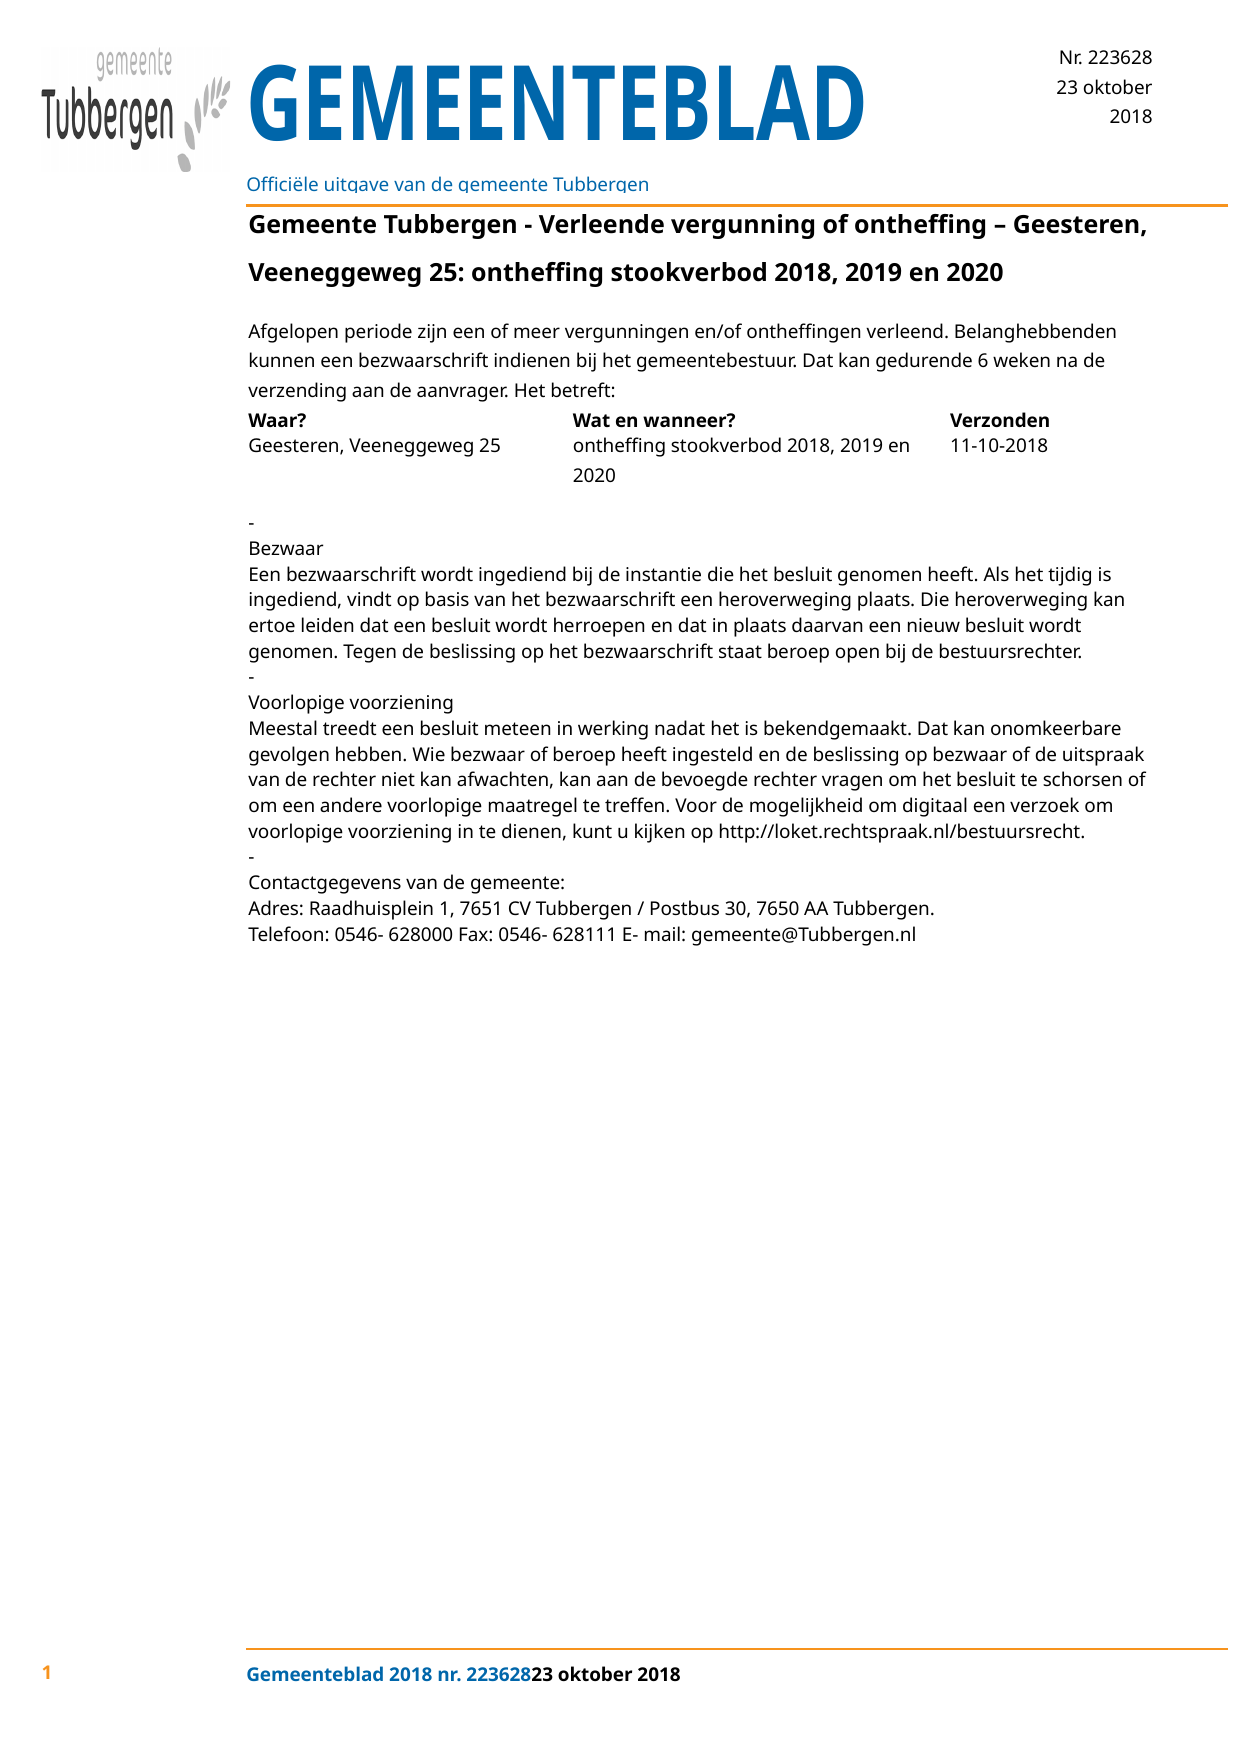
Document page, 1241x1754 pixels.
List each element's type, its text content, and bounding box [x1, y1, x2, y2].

table_header Wat en wanneer? [573, 407, 950, 432]
text Adres: Raadhuisplein 1, 7651 CV Tubbergen / Postbus 30, 7650 AA Tubbergen. [248, 895, 1152, 921]
text Bezwaar [248, 535, 1152, 561]
table_header Verzonden [950, 407, 1152, 432]
text - [248, 509, 1152, 535]
table_cell 11-10-2018 [950, 433, 1152, 488]
text Contactgegevens van de gemeente: [248, 869, 1152, 895]
text Telefoon: 0546- 628000 Fax: 0546- 628111 E- mail: gemeente@Tubbergen.nl [248, 921, 1152, 947]
table_cell ontheffing stookverbod 2018, 2019 en 2020 [573, 433, 950, 488]
text - [248, 664, 1152, 689]
table_cell Geesteren, Veeneggeweg 25 [248, 433, 573, 488]
text Afgelopen periode zijn een of meer vergunningen en/of ontheffingen verleend. Belanghebbenden kunnen een bezwaarschrift indienen bij het gemeentebestuur. Dat kan gedurende 6 weken na de verzending aan de aanvrager. Het betreft: [248, 318, 1152, 403]
text Een bezwaarschrift wordt ingediend bij de instantie die het besluit genomen heeft. Als het tijdig is ingediend, vindt op basis van het bezwaarschrift een heroverweging plaats. Die heroverweging kan ertoe leiden dat een besluit wordt herroepen en dat in plaats daarvan een nieuw besluit wordt genomen. Tegen de beslissing op het bezwaarschrift staat beroep open bij de bestuursrechter. [248, 561, 1152, 664]
table_header Waar? [248, 407, 573, 432]
text Gemeente Tubbergen - Verleende vergunning of ontheffing – Geesteren, Veeneggeweg 25: ontheffing stookverbod 2018, 2019 en 2020 [248, 207, 1152, 288]
picture [41, 47, 231, 172]
text - [248, 844, 1152, 869]
text Meestal treedt een besluit meteen in werking nadat het is bekendgemaakt. Dat kan onomkeerbare gevolgen hebben. Wie bezwaar of beroep heeft ingesteld en de beslissing op bezwaar of de uitspraak van de rechter niet kan afwachten, kan aan de bevoegde rechter vragen om het besluit te schorsen of om een andere voorlopige maatregel te treffen. Voor de mogelijkheid om digitaal een verzoek om voorlopige voorziening in te dienen, kunt u kijken op http://loket.rechtspraak.nl/bestuursrecht. [248, 715, 1152, 844]
text Voorlopige voorziening [248, 689, 1152, 715]
